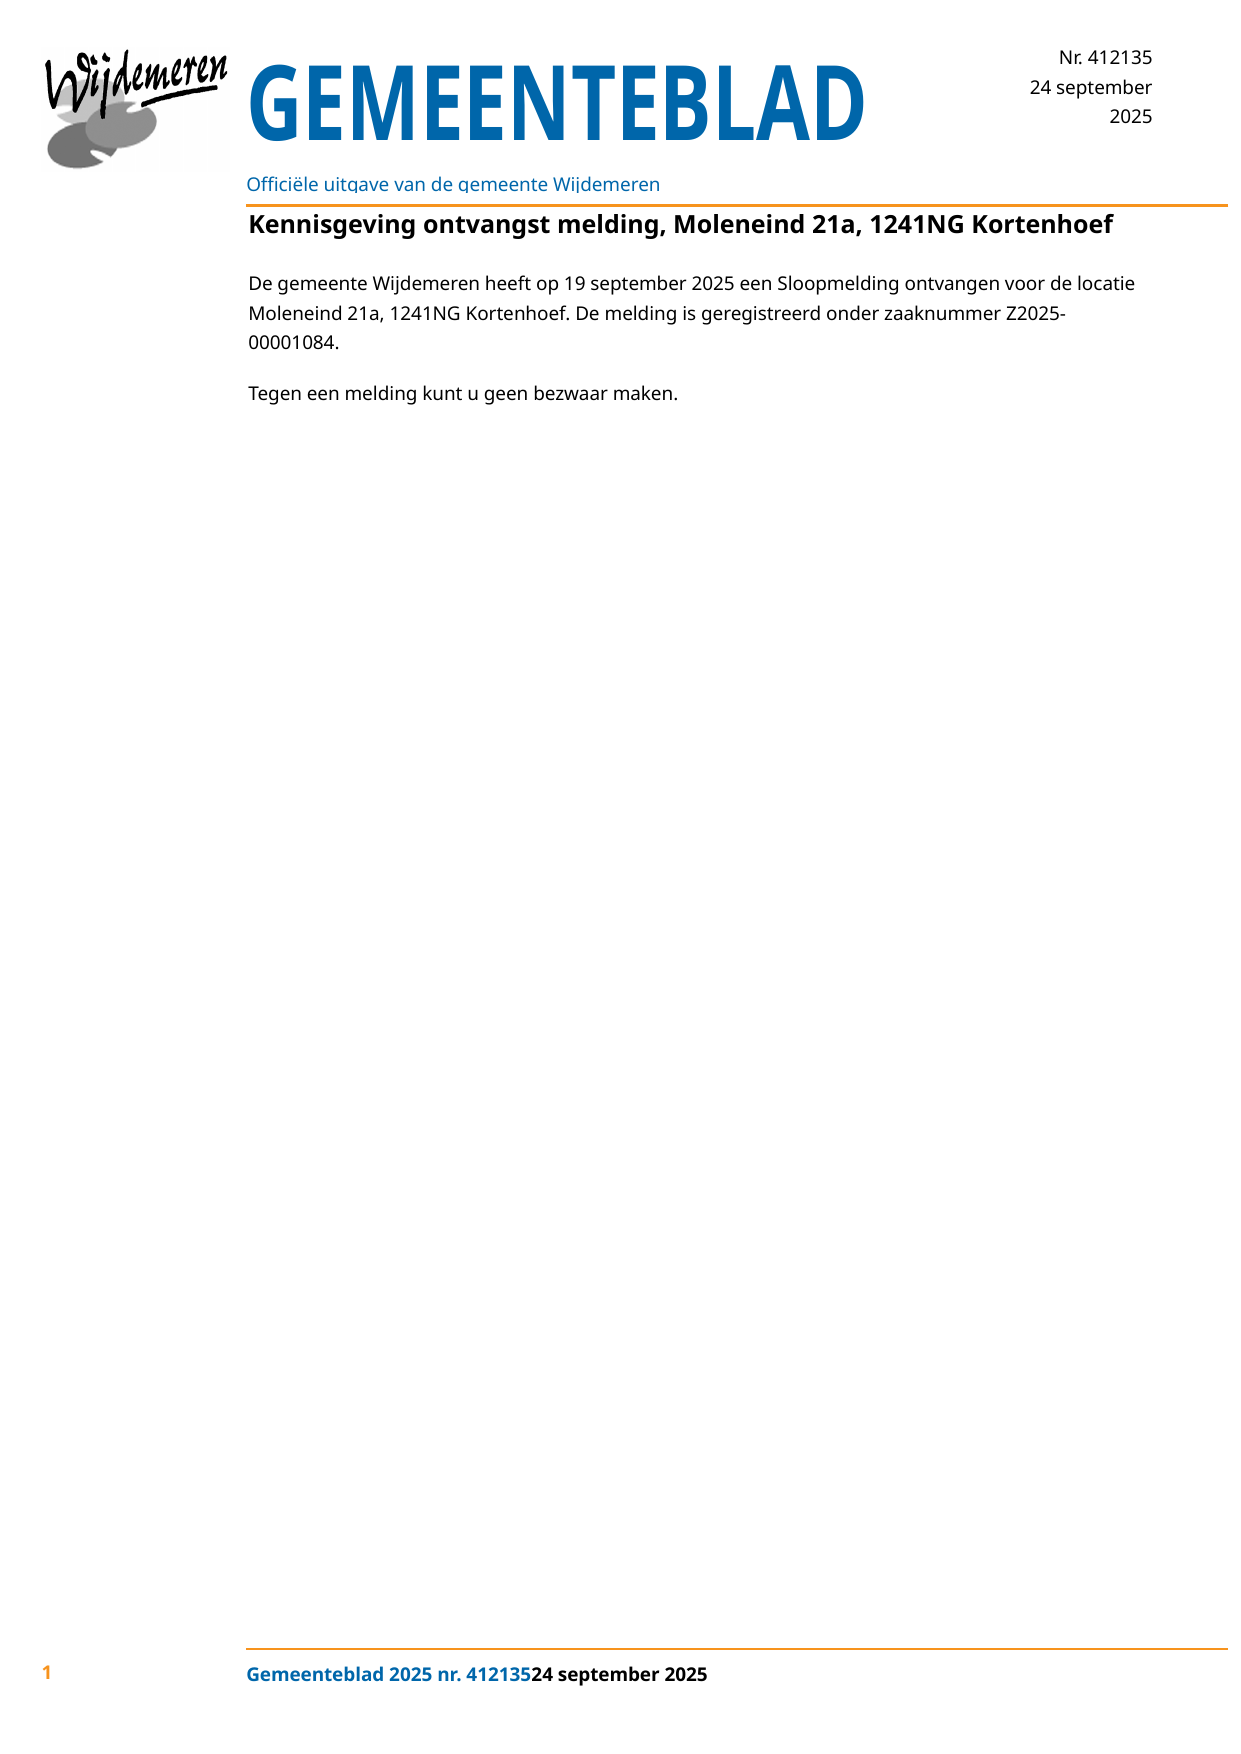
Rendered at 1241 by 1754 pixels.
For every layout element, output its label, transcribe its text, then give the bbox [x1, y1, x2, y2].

text Kennisgeving ontvangst melding, Moleneind 21a, 1241NG Kortenhoef [248, 207, 1152, 241]
picture [41, 47, 231, 172]
text De gemeente Wijdemeren heeft op 19 september 2025 een Sloopmelding ontvangen voor de locatie Moleneind 21a, 1241NG Kortenhoef. De melding is geregistreerd onder zaaknummer Z2025-00001084. [248, 270, 1152, 355]
text Tegen een melding kunt u geen bezwaar maken. [248, 380, 1152, 406]
